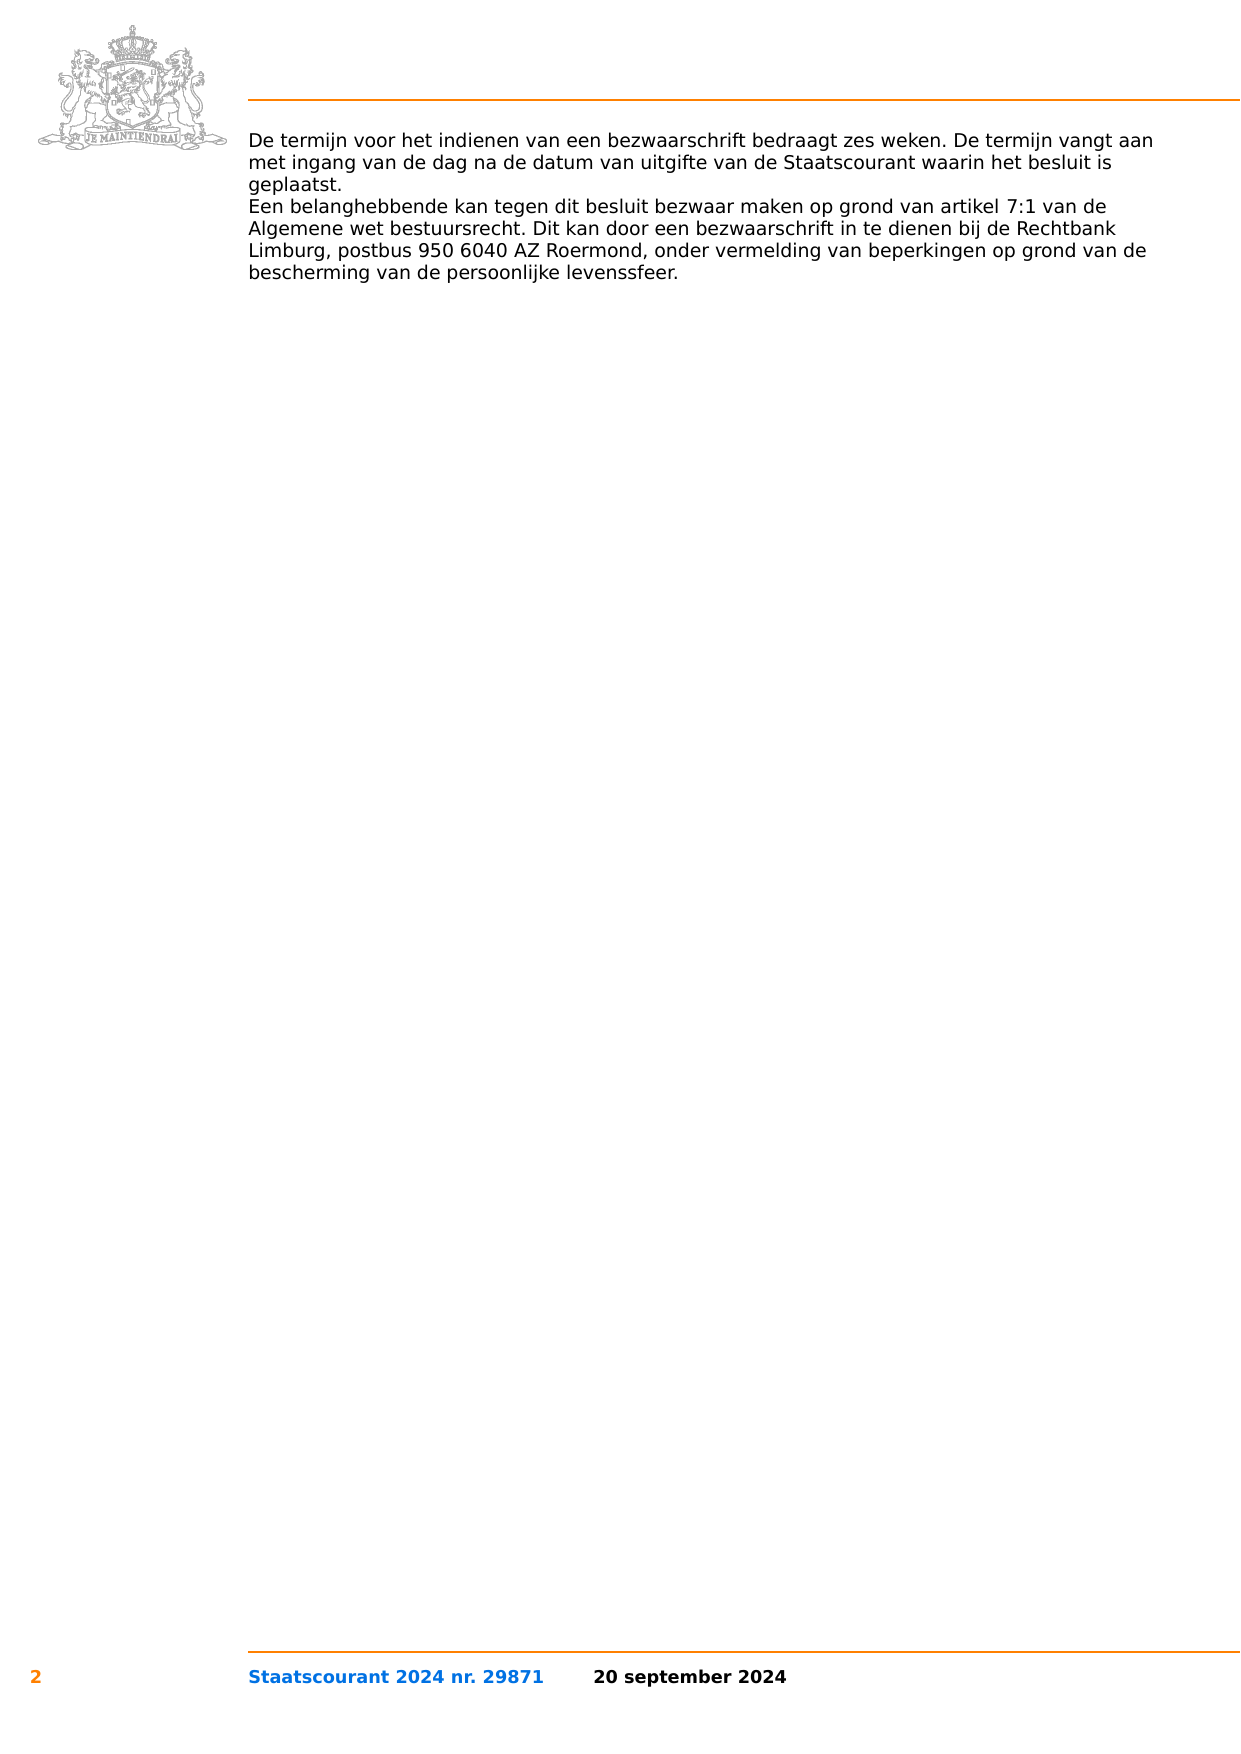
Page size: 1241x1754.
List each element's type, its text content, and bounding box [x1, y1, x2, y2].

text De termijn voor het indienen van een bezwaarschrift bedraagt zes weken. De termijn vangt aan met ingang van de dag na de datum van uitgifte van de Staatscourant waarin het besluit is geplaatst. [248, 130, 1163, 196]
text Een belanghebbende kan tegen dit besluit bezwaar maken op grond van artikel 7:1 van de Algemene wet bestuursrecht. Dit kan door een bezwaarschrift in te dienen bij de Rechtbank Limburg, postbus 950 6040 AZ Roermond, onder vermelding van beperkingen op grond van de bescherming van de persoonlijke levenssfeer. [248, 196, 1163, 284]
picture [38, 25, 227, 150]
